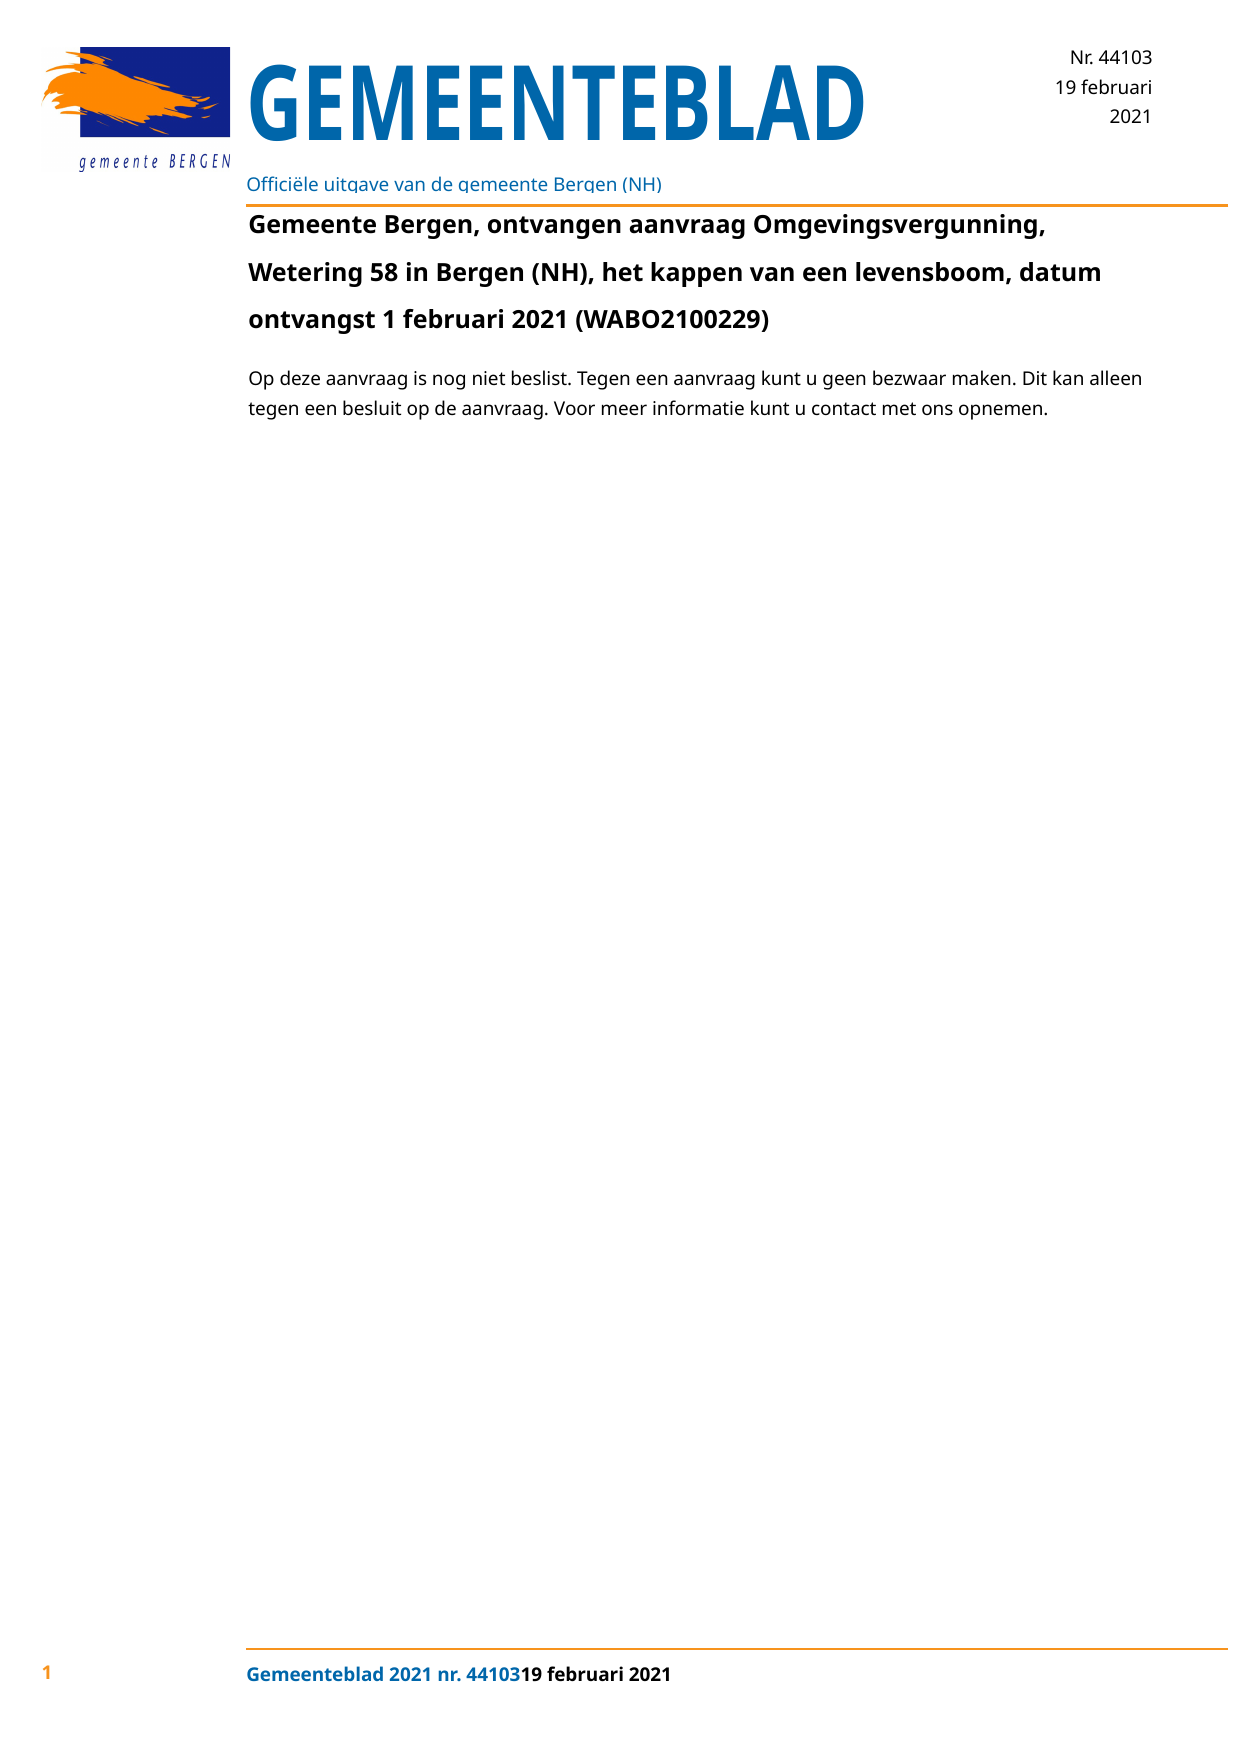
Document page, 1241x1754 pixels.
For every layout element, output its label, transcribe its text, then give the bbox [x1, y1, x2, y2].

text Gemeente Bergen, ontvangen aanvraag Omgevingsvergunning, Wetering 58 in Bergen (NH), het kappen van een levensboom, datum ontvangst 1 februari 2021 (WABO2100229) [248, 207, 1152, 336]
text Op deze aanvraag is nog niet beslist. Tegen een aanvraag kunt u geen bezwaar maken. Dit kan alleen tegen een besluit op de aanvraag. Voor meer informatie kunt u contact met ons opnemen. [248, 366, 1152, 421]
picture [41, 47, 231, 172]
